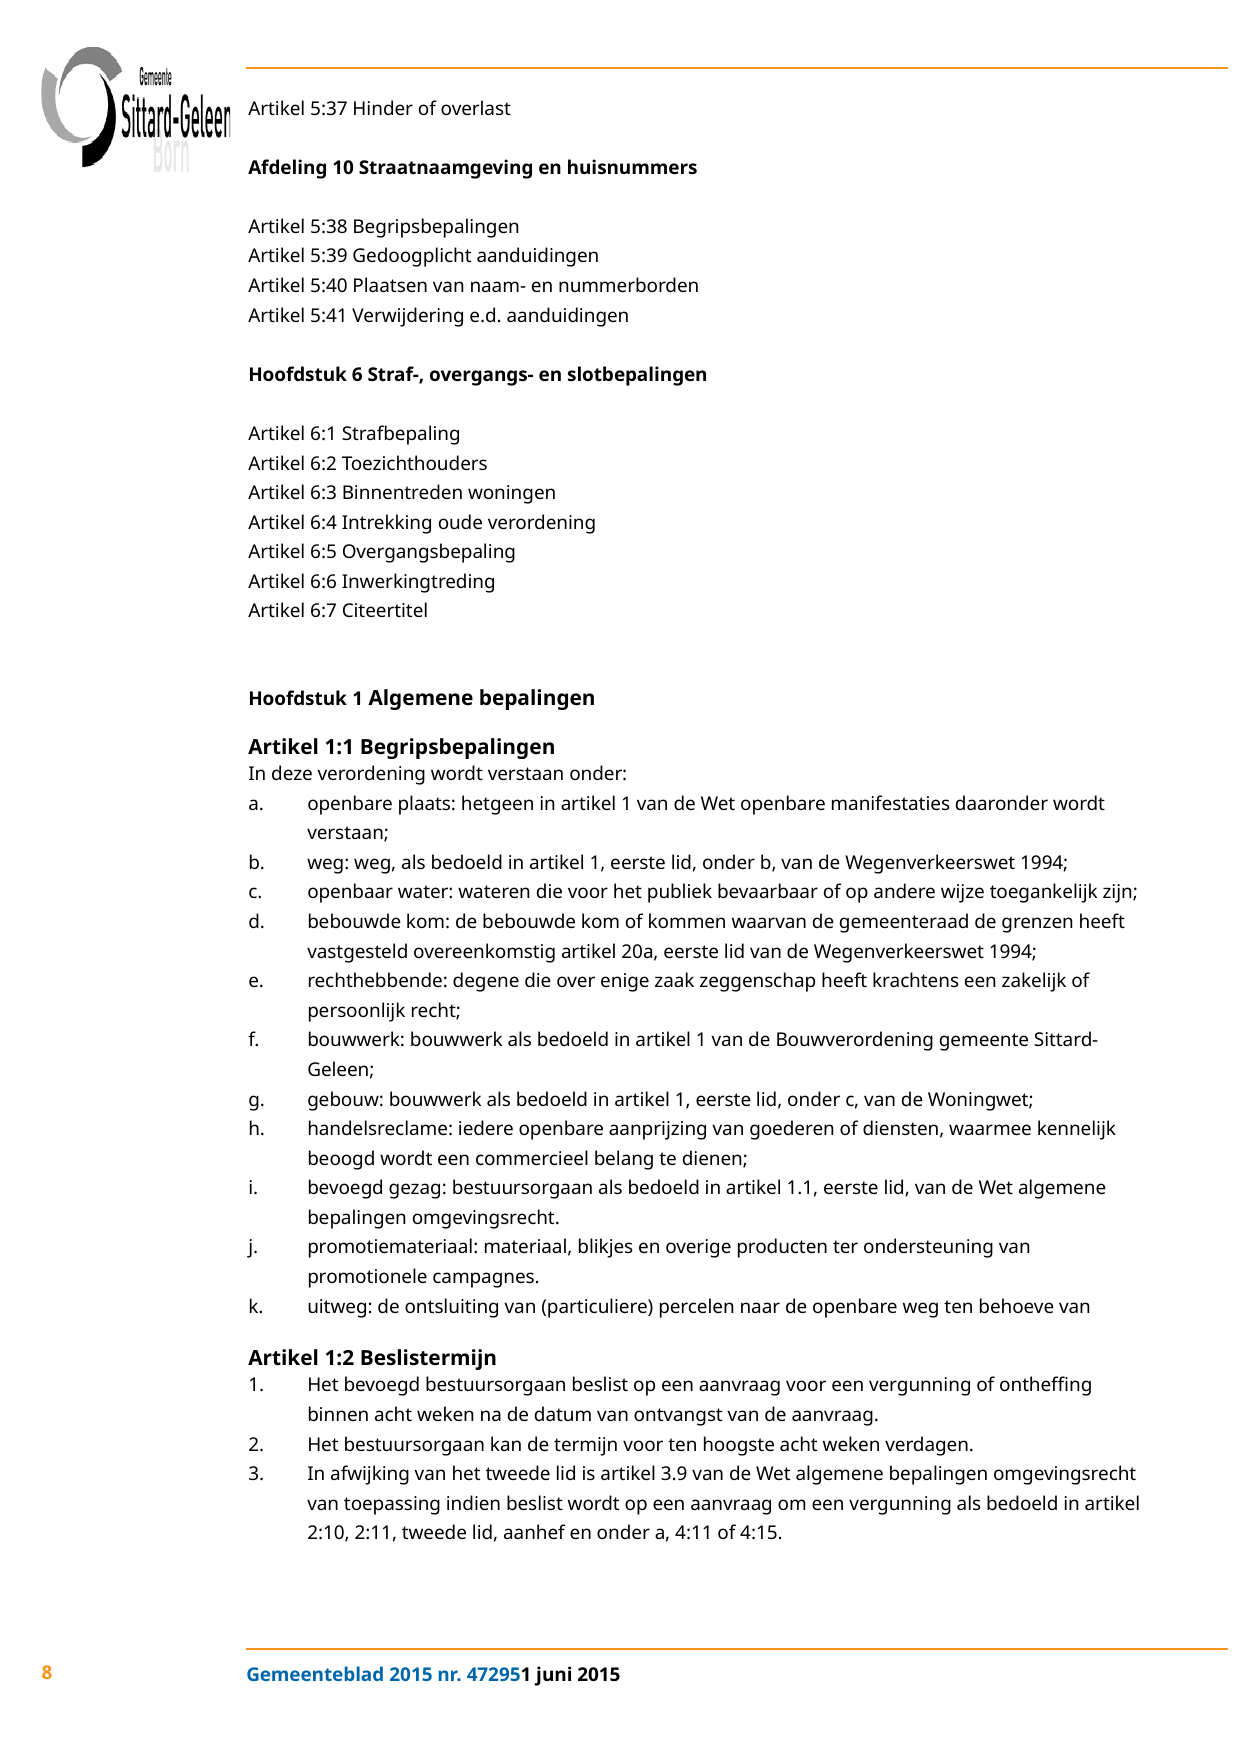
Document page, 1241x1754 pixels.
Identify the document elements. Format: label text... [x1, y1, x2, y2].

text Artikel 6:6 Inwerkingtreding [248, 568, 1152, 594]
list uitweg: de ontsluiting van (particuliere) percelen naar de openbare weg ten behoeve van [248, 1293, 1152, 1318]
text Artikel 6:1 Strafbepaling [248, 420, 1152, 446]
list gebouw: bouwwerk als bedoeld in artikel 1, eerste lid, onder c, van de Woningwet; [248, 1086, 1152, 1111]
list rechthebbende: degene die over enige zaak zeggenschap heeft krachtens een zakelijk of persoonlijk recht; [248, 967, 1152, 1023]
text In deze verordening wordt verstaan onder: [248, 760, 1152, 786]
text Artikel 1:1 Begripsbepalingen [248, 732, 1152, 760]
list Het bestuursorgaan kan de termijn voor ten hoogste acht weken verdagen. [248, 1431, 1152, 1457]
text Hoofdstuk 6 Straf-, overgangs- en slotbepalingen [248, 361, 1152, 387]
picture [41, 47, 231, 172]
text Artikel 6:2 Toezichthouders [248, 450, 1152, 476]
text Artikel 1:2 Beslistermijn [248, 1343, 1152, 1372]
text Artikel 5:37 Hinder of overlast [248, 95, 1152, 121]
text Artikel 5:39 Gedoogplicht aanduidingen [248, 243, 1152, 268]
list In afwijking van het tweede lid is artikel 3.9 van de Wet algemene bepalingen omgevingsrecht van toepassing indien beslist wordt op een aanvraag om een vergunning als bedoeld in artikel 2:10, 2:11, tweede lid, aanhef en onder a, 4:11 of 4:15. [248, 1460, 1152, 1545]
list promotiemateriaal: materiaal, blikjes en overige producten ter ondersteuning van promotionele campagnes. [248, 1234, 1152, 1289]
list bebouwde kom: de bebouwde kom of kommen waarvan de gemeenteraad de grenzen heeft vastgesteld overeenkomstig artikel 20a, eerste lid van de Wegenverkeerswet 1994; [248, 908, 1152, 963]
list Het bevoegd bestuursorgaan beslist op een aanvraag voor een vergunning of ontheffing binnen acht weken na de datum van ontvangst van de aanvraag. [248, 1372, 1152, 1427]
list handelsreclame: iedere openbare aanprijzing van goederen of diensten, waarmee kennelijk beoogd wordt een commercieel belang te dienen; [248, 1115, 1152, 1171]
text Artikel 6:4 Intrekking oude verordening [248, 509, 1152, 535]
text Artikel 5:40 Plaatsen van naam- en nummerborden [248, 272, 1152, 298]
text Artikel 6:3 Binnentreden woningen [248, 479, 1152, 505]
list bevoegd gezag: bestuursorgaan als bedoeld in artikel 1.1, eerste lid, van de Wet algemene bepalingen omgevingsrecht. [248, 1174, 1152, 1230]
list weg: weg, als bedoeld in artikel 1, eerste lid, onder b, van de Wegenverkeerswet 1994; [248, 849, 1152, 875]
list openbaar water: wateren die voor het publiek bevaarbaar of op andere wijze toegankelijk zijn; [248, 879, 1152, 904]
text Artikel 6:5 Overgangsbepaling [248, 538, 1152, 564]
text Artikel 6:7 Citeertitel [248, 598, 1152, 623]
text Artikel 5:38 Begripsbepalingen [248, 213, 1152, 239]
list openbare plaats: hetgeen in artikel 1 van de Wet openbare manifestaties daaronder wordt verstaan; [248, 790, 1152, 845]
text Afdeling 10 Straatnaamgeving en huisnummers [248, 154, 1152, 180]
text Artikel 5:41 Verwijdering e.d. aanduidingen [248, 302, 1152, 328]
list bouwwerk: bouwwerk als bedoeld in artikel 1 van de Bouwverordening gemeente Sittard-Geleen; [248, 1027, 1152, 1082]
text Hoofdstuk 1 Algemene bepalingen [248, 683, 1152, 711]
